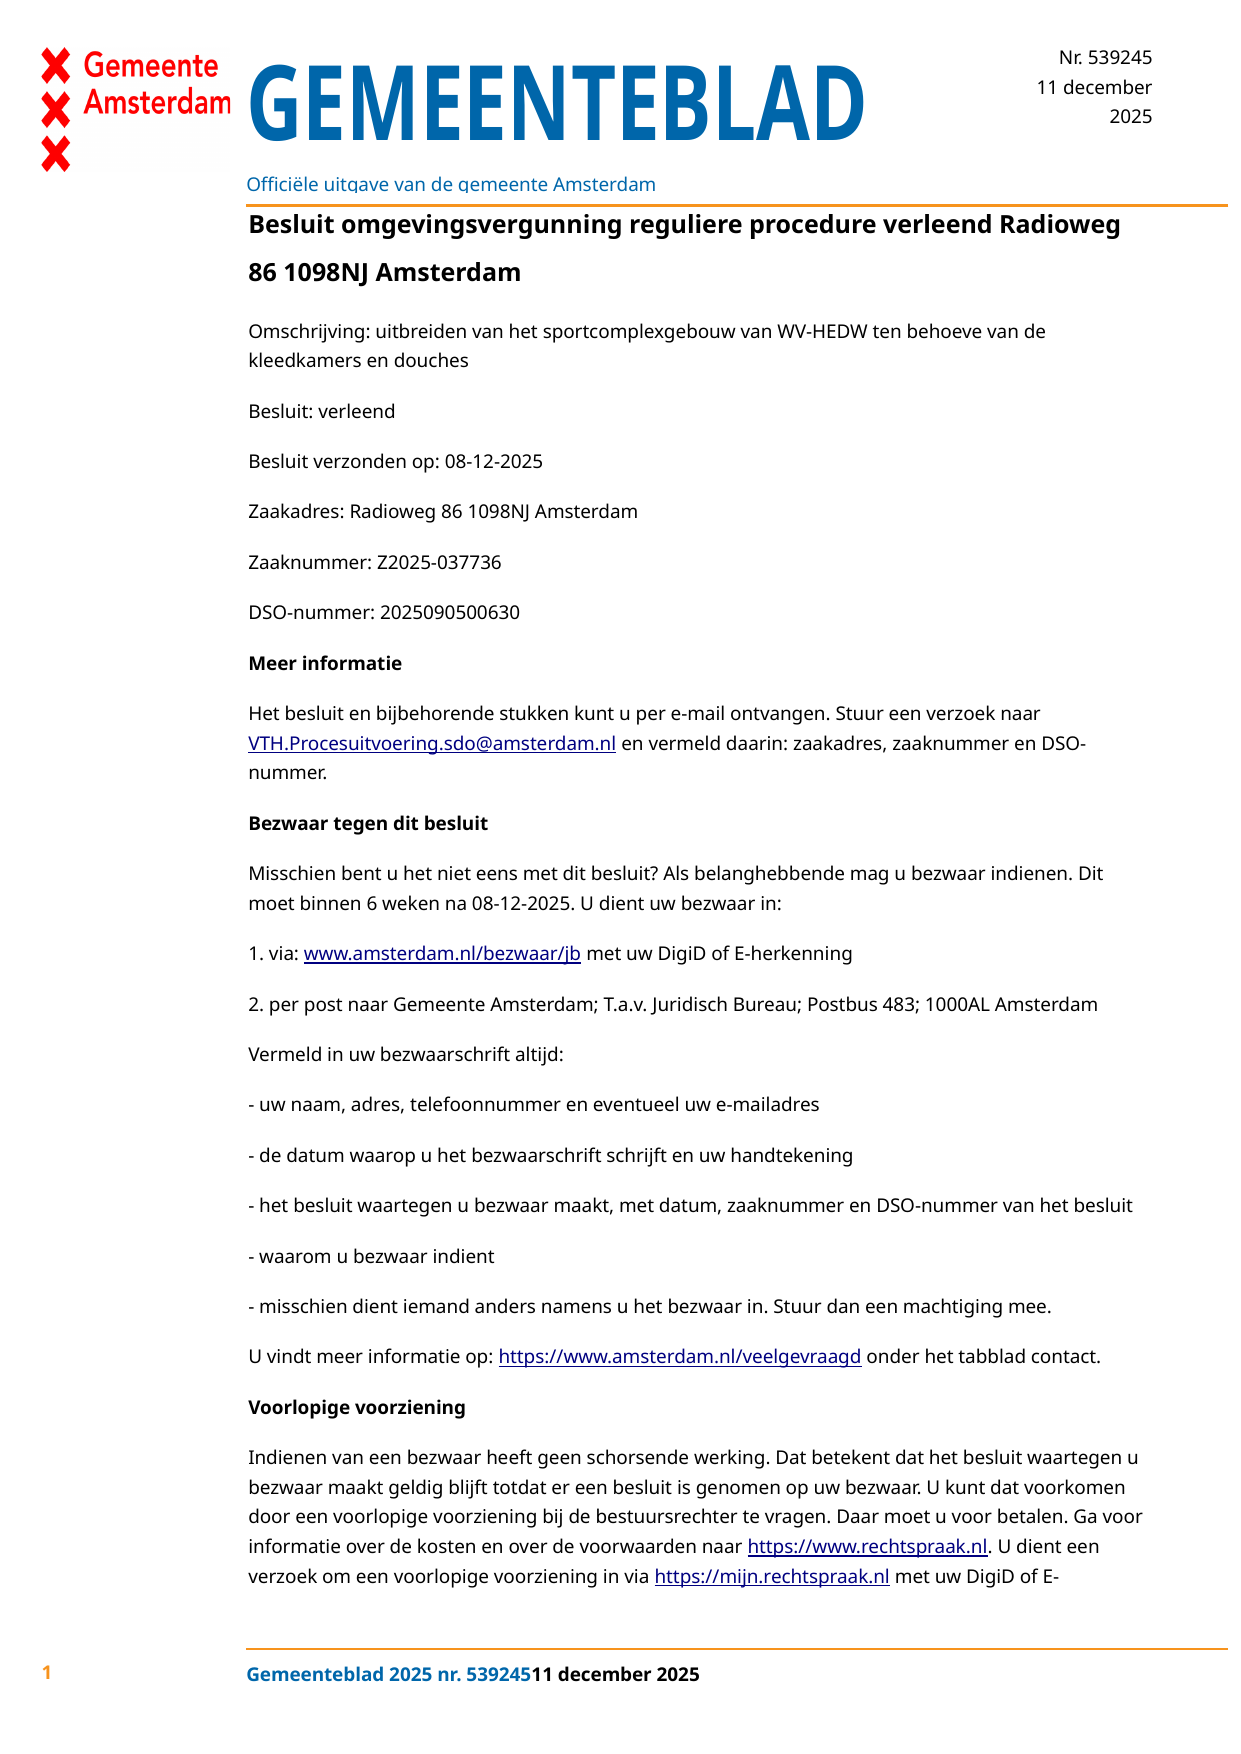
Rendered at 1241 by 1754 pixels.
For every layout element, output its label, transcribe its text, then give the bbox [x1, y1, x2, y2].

text Het besluit en bijbehorende stukken kunt u per e-mail ontvangen. Stuur een verzoek naar VTH.Procesuitvoering.sdo@amsterdam.nl en vermeld daarin: zaakadres, zaaknummer en DSO-nummer. [248, 700, 1152, 785]
text 2. per post naar Gemeente Amsterdam; T.a.v. Juridisch Bureau; Postbus 483; 1000AL Amsterdam [248, 991, 1152, 1017]
text Besluit: verleend [248, 398, 1152, 424]
text DSO-nummer: 2025090500630 [248, 599, 1152, 625]
text Besluit omgevingsvergunning reguliere procedure verleend Radioweg 86 1098NJ Amsterdam [248, 207, 1152, 288]
text - waarom u bezwaar indient [248, 1243, 1152, 1269]
text Indienen van een bezwaar heeft geen schorsende werking. Dat betekent dat het besluit waartegen u bezwaar maakt geldig blijft totdat er een besluit is genomen op uw bezwaar. U kunt dat voorkomen door een voorlopige voorziening bij de bestuursrechter te vragen. Daar moet u voor betalen. Ga voor informatie over de kosten en over de voorwaarden naar https://www.rechtspraak.nl. U dient een verzoek om een voorlopige voorziening in via https://mijn.rechtspraak.nl met uw DigiD of E- [248, 1444, 1152, 1589]
picture [41, 47, 231, 172]
text - uw naam, adres, telefoonnummer en eventueel uw e-mailadres [248, 1092, 1152, 1117]
text Misschien bent u het niet eens met dit besluit? Als belanghebbende mag u bezwaar indienen. Dit moet binnen 6 weken na 08-12-2025. U dient uw bezwaar in: [248, 860, 1152, 916]
text Zaakadres: Radioweg 86 1098NJ Amsterdam [248, 499, 1152, 524]
text Vermeld in uw bezwaarschrift altijd: [248, 1041, 1152, 1067]
text Meer informatie [248, 650, 1152, 676]
text Omschrijving: uitbreiden van het sportcomplexgebouw van WV-HEDW ten behoeve van de kleedkamers en douches [248, 318, 1152, 373]
text - misschien dient iemand anders namens u het bezwaar in. Stuur dan een machtiging mee. [248, 1293, 1152, 1319]
text Zaaknummer: Z2025-037736 [248, 549, 1152, 575]
text Bezwaar tegen dit besluit [248, 810, 1152, 836]
text U vindt meer informatie op: https://www.amsterdam.nl/veelgevraagd onder het tabblad contact. [248, 1344, 1152, 1369]
text 1. via: www.amsterdam.nl/bezwaar/jb met uw DigiD of E-herkenning [248, 940, 1152, 966]
text - de datum waarop u het bezwaarschrift schrijft en uw handtekening [248, 1142, 1152, 1168]
text - het besluit waartegen u bezwaar maakt, met datum, zaaknummer en DSO-nummer van het besluit [248, 1192, 1152, 1218]
text Voorlopige voorziening [248, 1394, 1152, 1420]
text Besluit verzonden op: 08-12-2025 [248, 448, 1152, 474]
